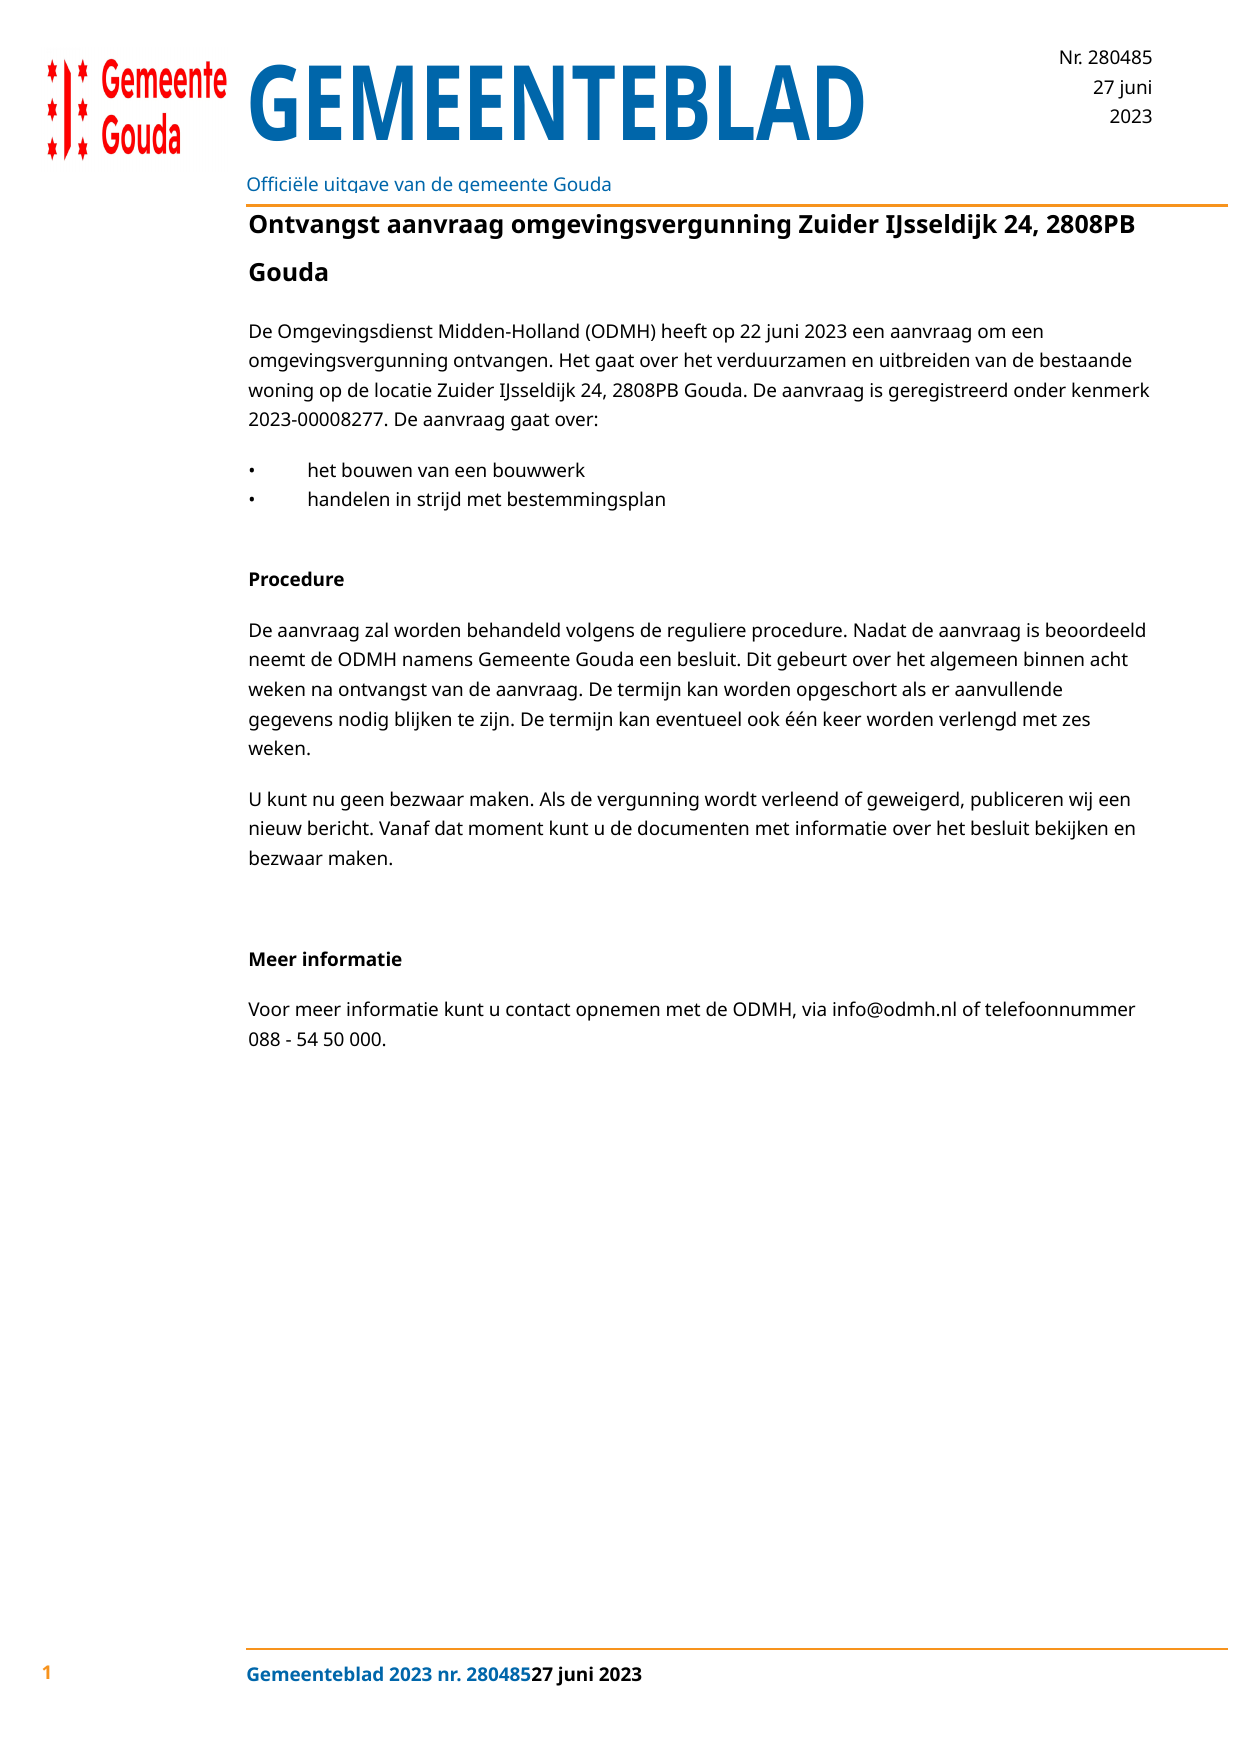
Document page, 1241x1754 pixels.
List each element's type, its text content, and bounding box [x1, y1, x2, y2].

picture [41, 47, 231, 172]
text De Omgevingsdienst Midden-Holland (ODMH) heeft op 22 juni 2023 een aanvraag om een omgevingsvergunning ontvangen. Het gaat over het verduurzamen en uitbreiden van de bestaande woning op de locatie Zuider IJsseldijk 24, 2808PB Gouda. De aanvraag is geregistreerd onder kenmerk 2023-00008277. De aanvraag gaat over: [248, 318, 1152, 432]
list handelen in strijd met bestemmingsplan [248, 487, 1152, 512]
text Ontvangst aanvraag omgevingsvergunning Zuider IJsseldijk 24, 2808PB Gouda [248, 207, 1152, 288]
text U kunt nu geen bezwaar maken. Als de vergunning wordt verleend of geweigerd, publiceren wij een nieuw bericht. Vanaf dat moment kunt u de documenten met informatie over het besluit bekijken en bezwaar maken. [248, 786, 1152, 871]
text De aanvraag zal worden behandeld volgens de reguliere procedure. Nadat de aanvraag is beoordeeld neemt de ODMH namens Gemeente Gouda een besluit. Dit gebeurt over het algemeen binnen acht weken na ontvangst van de aanvraag. De termijn kan worden opgeschort als er aanvullende gegevens nodig blijken te zijn. De termijn kan eventueel ook één keer worden verlengd met zes weken. [248, 617, 1152, 761]
list het bouwen van een bouwwerk [248, 457, 1152, 483]
text Meer informatie [248, 946, 1152, 972]
text Voor meer informatie kunt u contact opnemen met de ODMH, via info@odmh.nl of telefoonnummer 088 - 54 50 000. [248, 996, 1152, 1052]
text Procedure [248, 567, 1152, 592]
